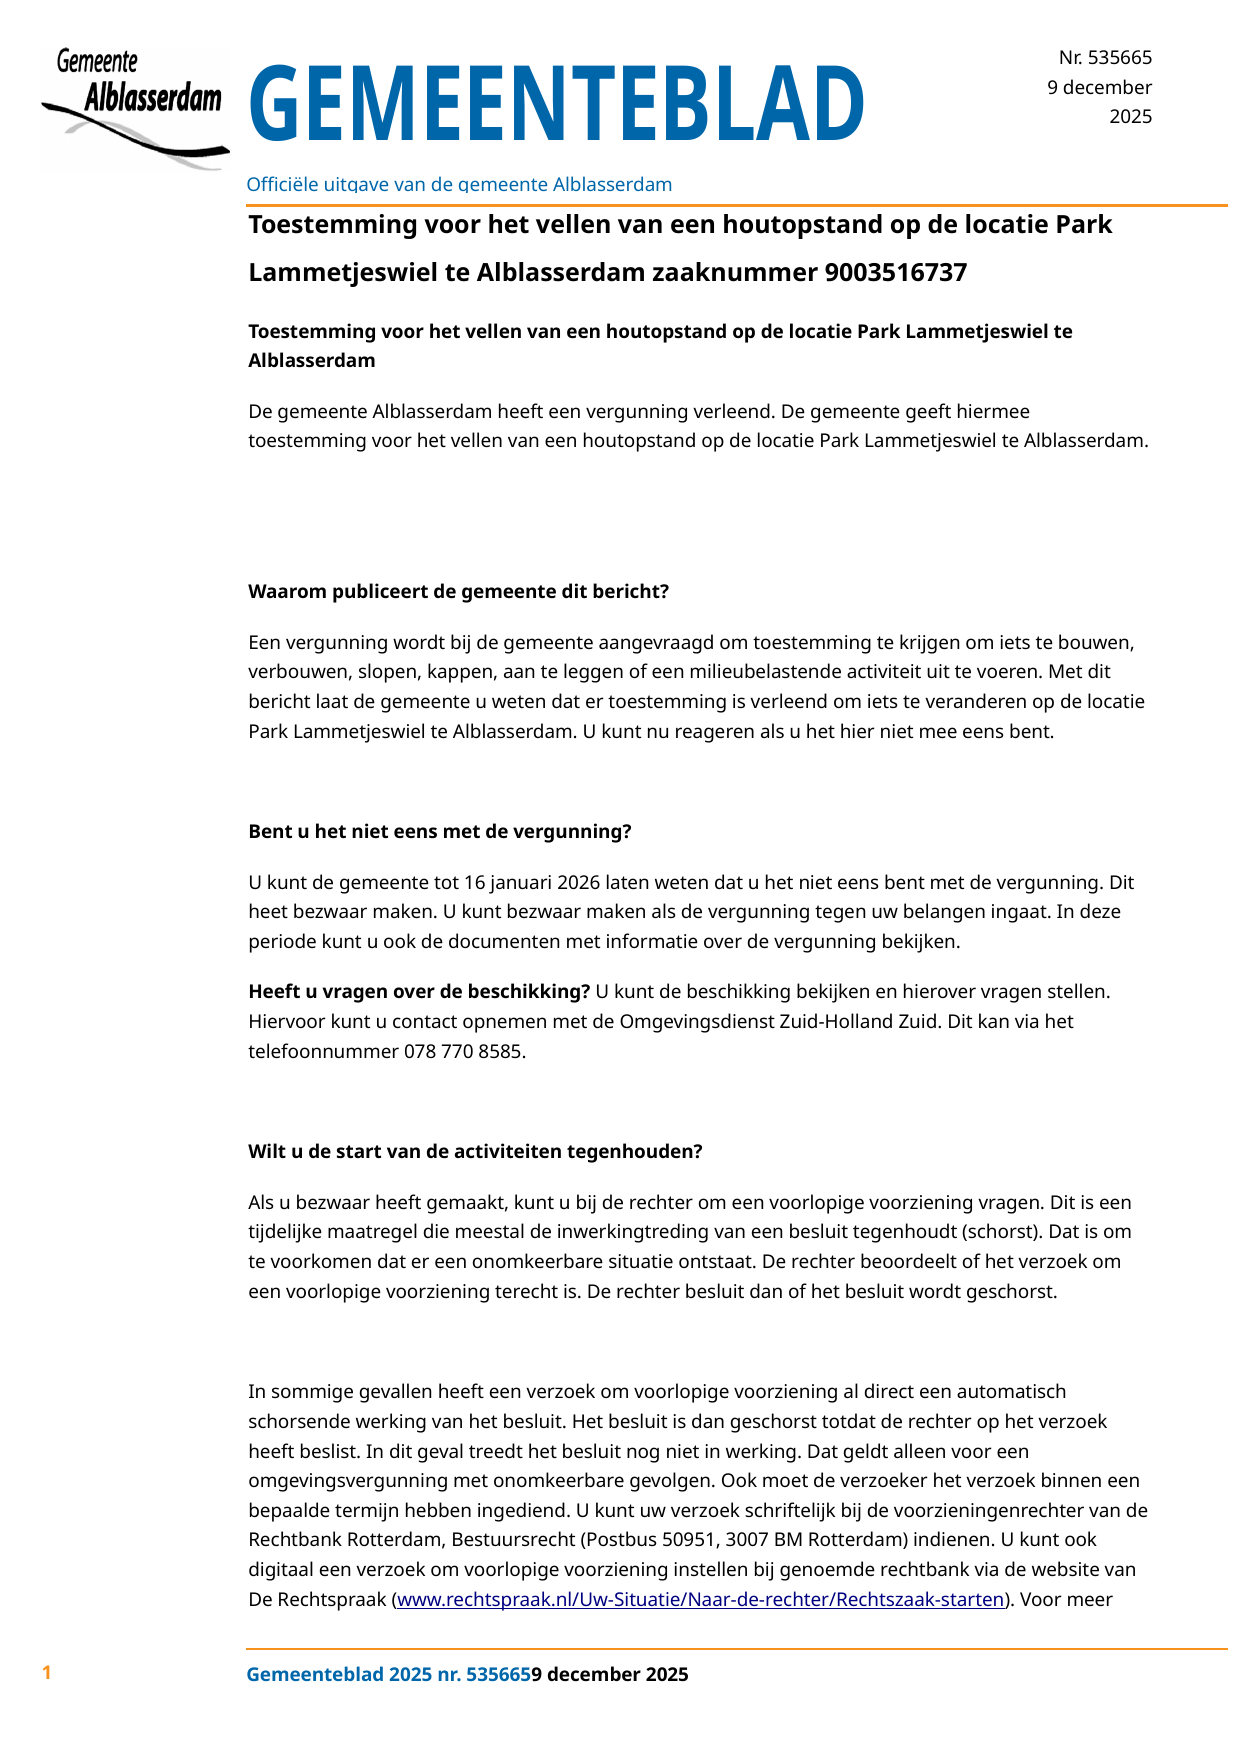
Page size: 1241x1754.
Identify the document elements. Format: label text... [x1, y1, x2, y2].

text Waarom publiceert de gemeente dit bericht? [248, 579, 1152, 604]
text De gemeente Alblasserdam heeft een vergunning verleend. De gemeente geeft hiermee toestemming voor het vellen van een houtopstand op de locatie Park Lammetjeswiel te Alblasserdam. [248, 398, 1152, 453]
text Een vergunning wordt bij de gemeente aangevraagd om toestemming te krijgen om iets te bouwen, verbouwen, slopen, kappen, aan te leggen of een milieubelastende activiteit uit te voeren. Met dit bericht laat de gemeente u weten dat er toestemming is verleend om iets te veranderen op de locatie Park Lammetjeswiel te Alblasserdam. U kunt nu reageren als u het hier niet mee eens bent. [248, 629, 1152, 744]
text In sommige gevallen heeft een verzoek om voorlopige voorziening al direct een automatisch schorsende werking van het besluit. Het besluit is dan geschorst totdat de rechter op het verzoek heeft beslist. In dit geval treedt het besluit nog niet in werking. Dat geldt alleen voor een omgevingsvergunning met onomkeerbare gevolgen. Ook moet de verzoeker het verzoek binnen een bepaalde termijn hebben ingediend. U kunt uw verzoek schriftelijk bij de voorzieningenrechter van de Rechtbank Rotterdam, Bestuursrecht (Postbus 50951, 3007 BM Rotterdam) indienen. U kunt ook digitaal een verzoek om voorlopige voorziening instellen bij genoemde rechtbank via de website van De Rechtspraak (www.rechtspraak.nl/Uw-Situatie/Naar-de-rechter/Rechtszaak-starten). Voor meer [248, 1379, 1152, 1612]
text Wilt u de start van de activiteiten tegenhouden? [248, 1139, 1152, 1164]
text Als u bezwaar heeft gemaakt, kunt u bij de rechter om een voorlopige voorziening vragen. Dit is een tijdelijke maatregel die meestal de inwerkingtreding van een besluit tegenhoudt (schorst). Dat is om te voorkomen dat er een onomkeerbare situatie ontstaat. De rechter beoordeelt of het verzoek om een voorlopige voorziening terecht is. De rechter besluit dan of het besluit wordt geschorst. [248, 1189, 1152, 1304]
picture [41, 47, 231, 172]
text Toestemming voor het vellen van een houtopstand op de locatie Park Lammetjeswiel te Alblasserdam [248, 318, 1152, 373]
text Toestemming voor het vellen van een houtopstand op de locatie Park Lammetjeswiel te Alblasserdam zaaknummer 9003516737 [248, 207, 1152, 288]
text Heeft u vragen over de beschikking? U kunt de beschikking bekijken en hierover vragen stellen. Hiervoor kunt u contact opnemen met de Omgevingsdienst Zuid-Holland Zuid. Dit kan via het telefoonnummer 078 770 8585. [248, 979, 1152, 1064]
text Bent u het niet eens met de vergunning? [248, 819, 1152, 844]
text U kunt de gemeente tot 16 januari 2026 laten weten dat u het niet eens bent met de vergunning. Dit heet bezwaar maken. U kunt bezwaar maken als de vergunning tegen uw belangen ingaat. In deze periode kunt u ook de documenten met informatie over de vergunning bekijken. [248, 869, 1152, 954]
